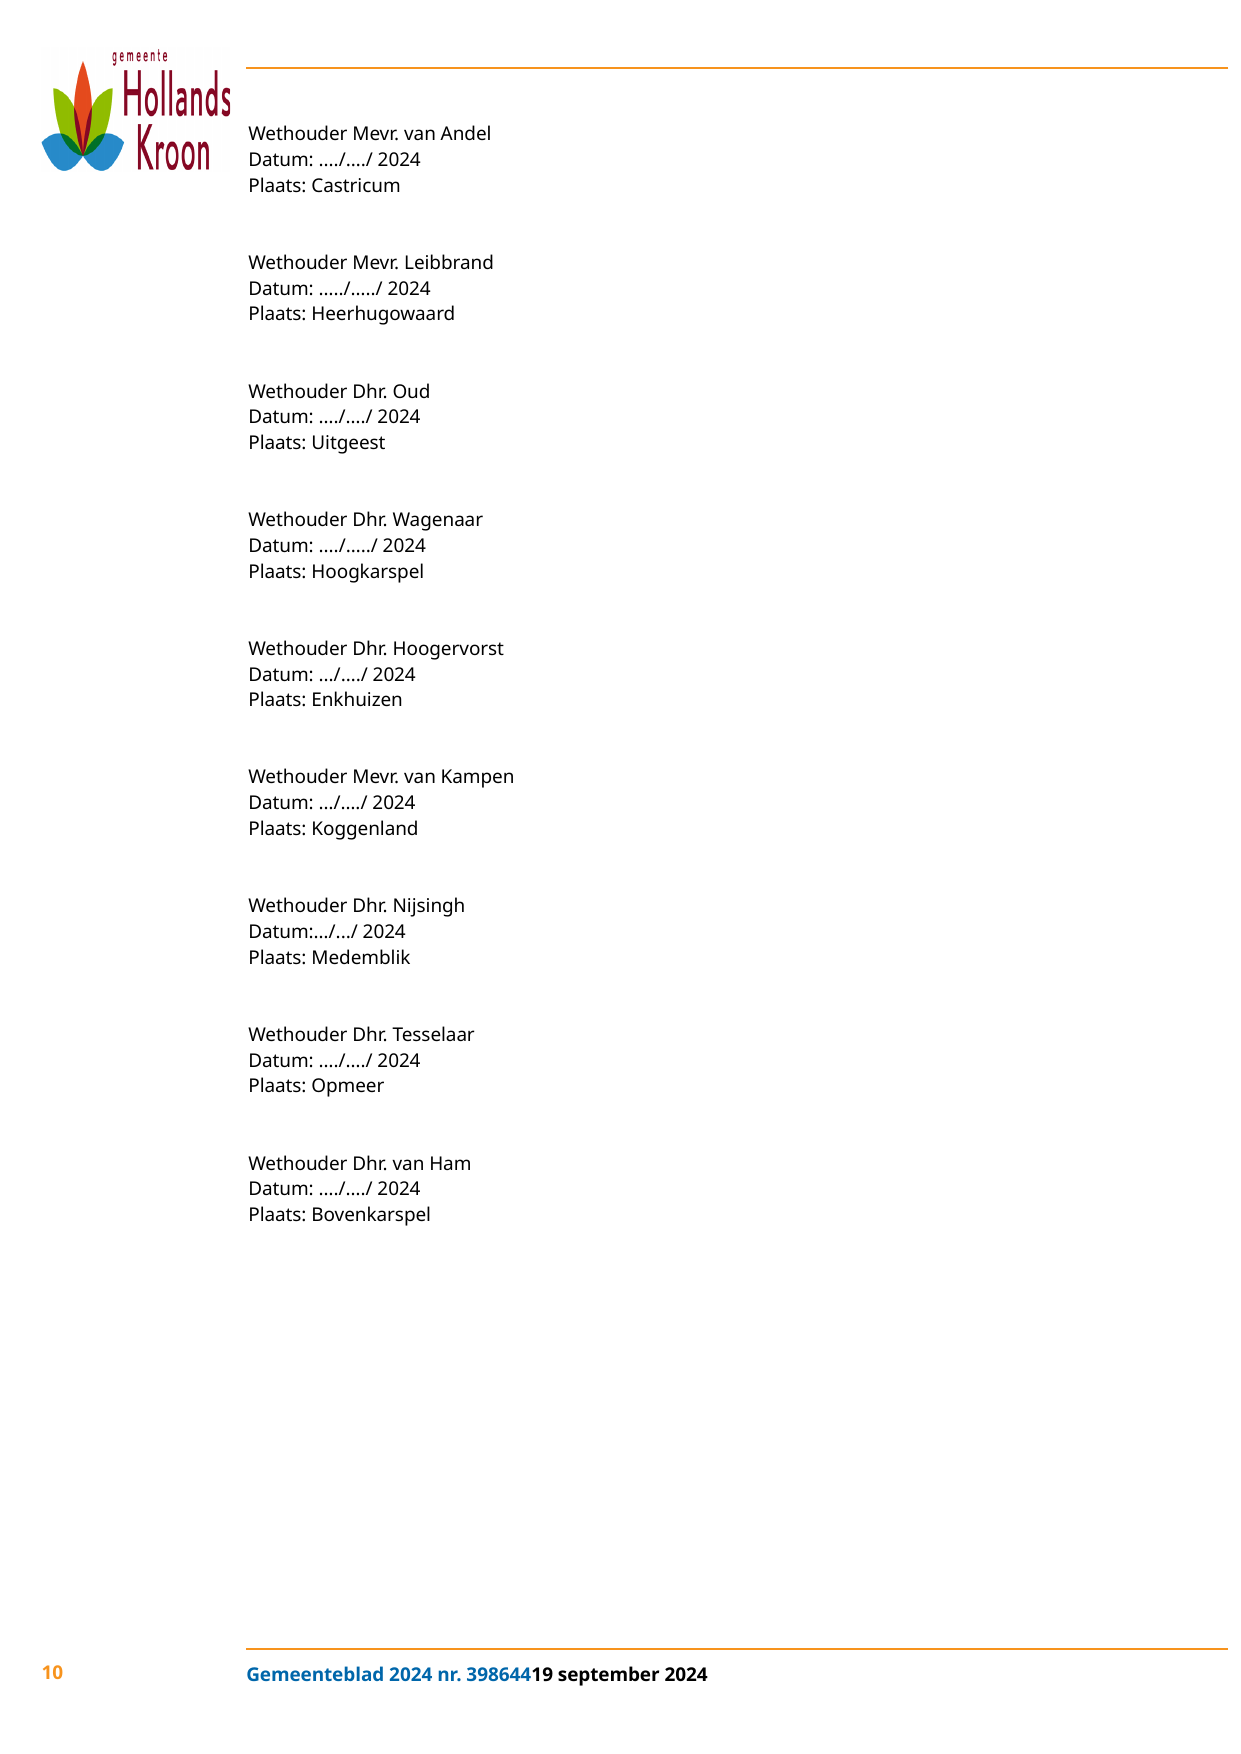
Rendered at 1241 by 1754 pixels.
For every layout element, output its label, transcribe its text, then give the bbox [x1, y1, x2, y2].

text Datum: …./…./ 2024 [248, 403, 1152, 429]
text Wethouder Dhr. van Ham [248, 1150, 1152, 1175]
text Datum: …./…./ 2024 [248, 1175, 1152, 1201]
text Plaats: Heerhugowaard [248, 301, 1152, 326]
text Plaats: Medemblik [248, 944, 1152, 969]
text Wethouder Dhr. Wagenaar [248, 506, 1152, 532]
text Plaats: Hoogkarspel [248, 558, 1152, 584]
text Plaats: Bovenkarspel [248, 1201, 1152, 1227]
text Datum: …../…../ 2024 [248, 275, 1152, 301]
text Datum: …/…./ 2024 [248, 789, 1152, 815]
text Plaats: Enkhuizen [248, 687, 1152, 712]
picture [41, 47, 231, 172]
text Datum:…/.../ 2024 [248, 918, 1152, 944]
text Plaats: Uitgeest [248, 429, 1152, 455]
text Datum: …./…./ 2024 [248, 1047, 1152, 1072]
text Wethouder Dhr. Hoogervorst [248, 635, 1152, 661]
text Datum: ..../…./ 2024 [248, 146, 1152, 172]
text Datum: ..../…../ 2024 [248, 532, 1152, 558]
text Wethouder Mevr. van Andel [248, 121, 1152, 146]
text Wethouder Mevr. Leibbrand [248, 249, 1152, 275]
text Wethouder Dhr. Nijsingh [248, 892, 1152, 918]
text Plaats: Koggenland [248, 815, 1152, 841]
text Wethouder Dhr. Oud [248, 378, 1152, 403]
text Plaats: Opmeer [248, 1072, 1152, 1098]
text Datum: .../…./ 2024 [248, 661, 1152, 687]
text Wethouder Mevr. van Kampen [248, 764, 1152, 789]
text Wethouder Dhr. Tesselaar [248, 1021, 1152, 1047]
text Plaats: Castricum [248, 172, 1152, 198]
